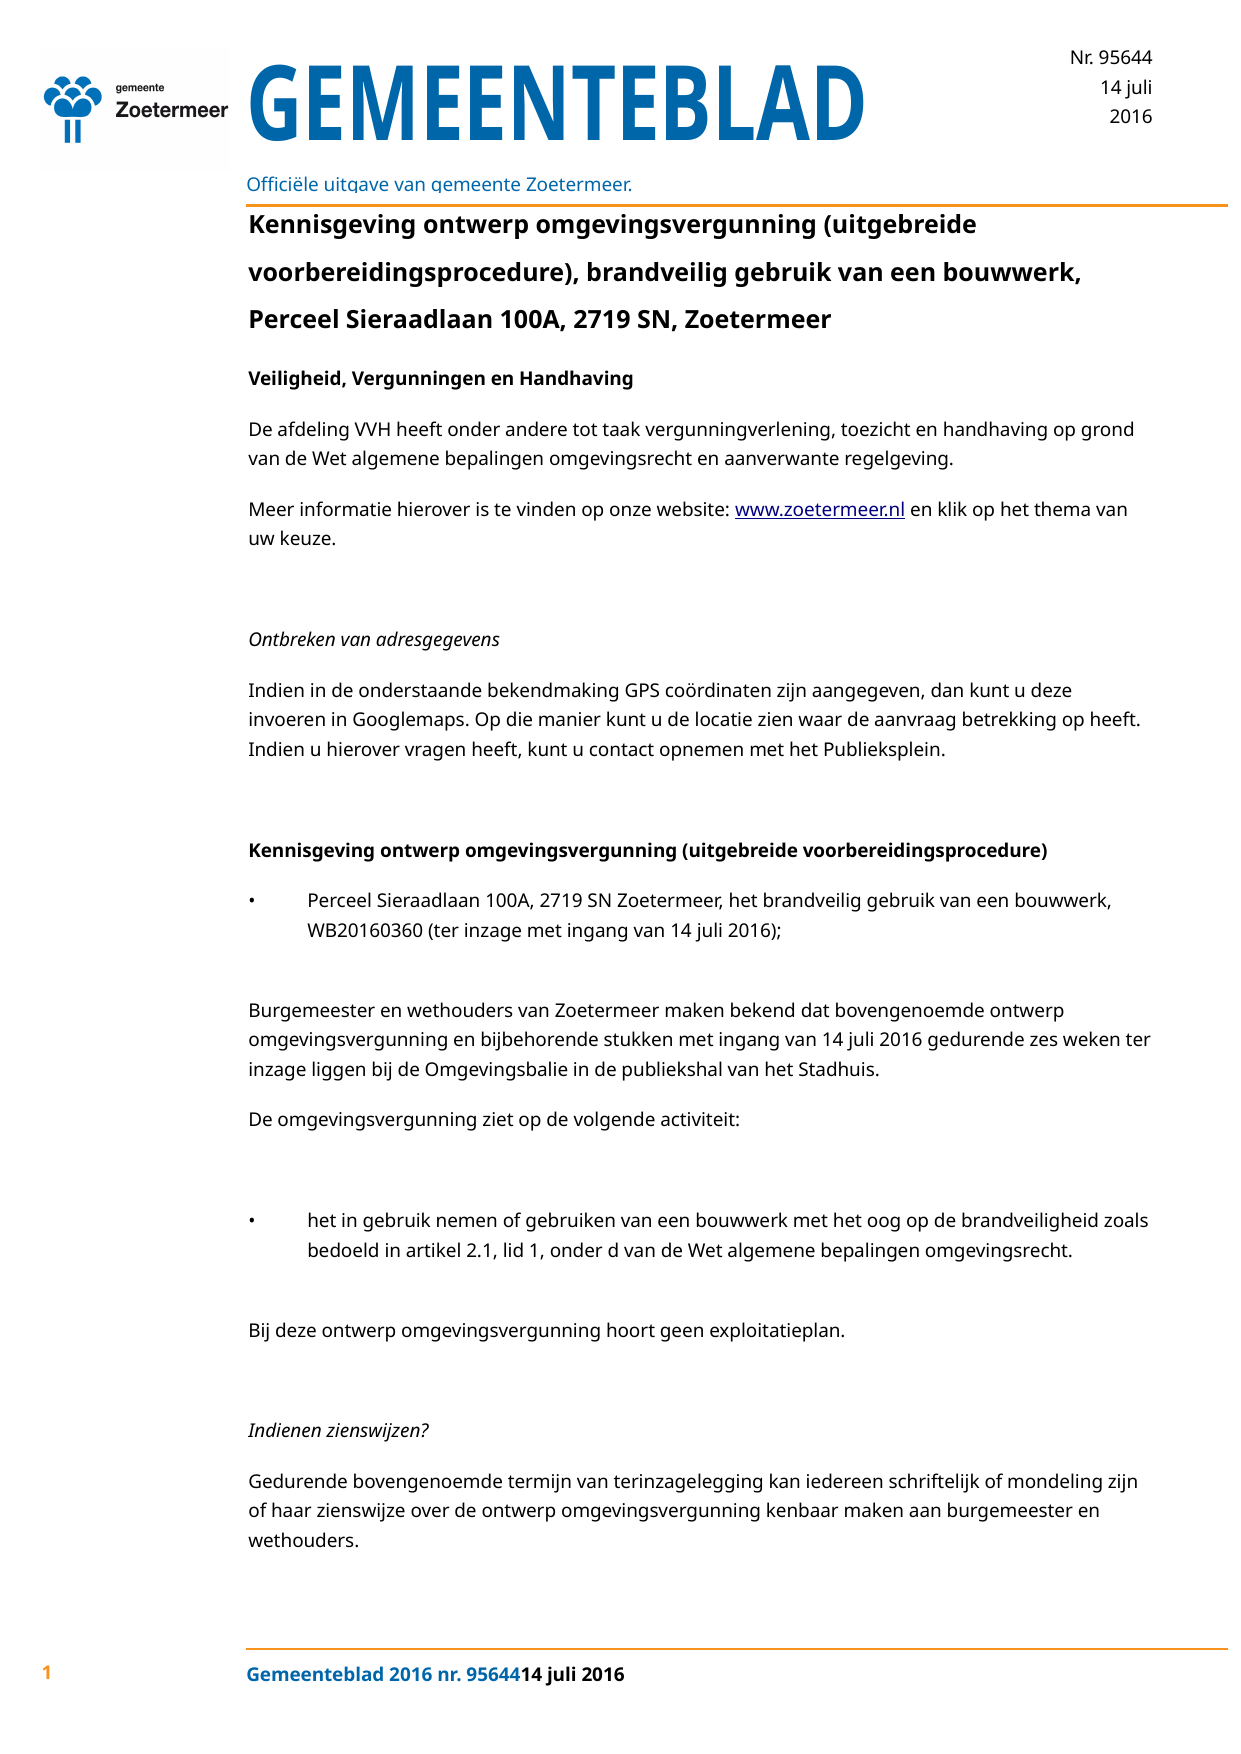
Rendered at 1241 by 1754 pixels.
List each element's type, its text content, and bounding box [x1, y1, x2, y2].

text Kennisgeving ontwerp omgevingsvergunning (uitgebreide voorbereidingsprocedure), brandveilig gebruik van een bouwwerk, Perceel Sieraadlaan 100A, 2719 SN, Zoetermeer [248, 207, 1152, 336]
text Veiligheid, Vergunningen en Handhaving [248, 366, 1152, 391]
list Perceel Sieraadlaan 100A, 2719 SN Zoetermeer, het brandveilig gebruik van een bouwwerk, WB20160360 (ter inzage met ingang van 14 juli 2016); [248, 887, 1152, 942]
text Bij deze ontwerp omgevingsvergunning hoort geen exploitatieplan. [248, 1317, 1152, 1342]
text Meer informatie hierover is te vinden op onze website: www.zoetermeer.nl en klik op het thema van uw keuze. [248, 496, 1152, 551]
text Ontbreken van adresgegevens [248, 626, 1152, 652]
text De afdeling VVH heeft onder andere tot taak vergunningverlening, toezicht en handhaving op grond van de Wet algemene bepalingen omgevingsrecht en aanverwante regelgeving. [248, 416, 1152, 471]
text Indien in de onderstaande bekendmaking GPS coördinaten zijn aangegeven, dan kunt u deze invoeren in Googlemaps. Op die manier kunt u de locatie zien waar de aanvraag betrekking op heeft. Indien u hierover vragen heeft, kunt u contact opnemen met het Publieksplein. [248, 677, 1152, 762]
text Kennisgeving ontwerp omgevingsvergunning (uitgebreide voorbereidingsprocedure) [248, 837, 1152, 862]
text Indienen zienswijzen? [248, 1418, 1152, 1443]
text Gedurende bovengenoemde termijn van terinzagelegging kan iedereen schriftelijk of mondeling zijn of haar zienswijze over de ontwerp omgevingsvergunning kenbaar maken aan burgemeester en wethouders. [248, 1468, 1152, 1553]
list het in gebruik nemen of gebruiken van een bouwwerk met het oog op de brandveiligheid zoals bedoeld in artikel 2.1, lid 1, onder d van de Wet algemene bepalingen omgevingsrecht. [248, 1207, 1152, 1262]
text De omgevingsvergunning ziet op de volgende activiteit: [248, 1106, 1152, 1132]
picture [41, 47, 231, 172]
text Burgemeester en wethouders van Zoetermeer maken bekend dat bovengenoemde ontwerp omgevingsvergunning en bijbehorende stukken met ingang van 14 juli 2016 gedurende zes weken ter inzage liggen bij de Omgevingsbalie in de publiekshal van het Stadhuis. [248, 997, 1152, 1082]
